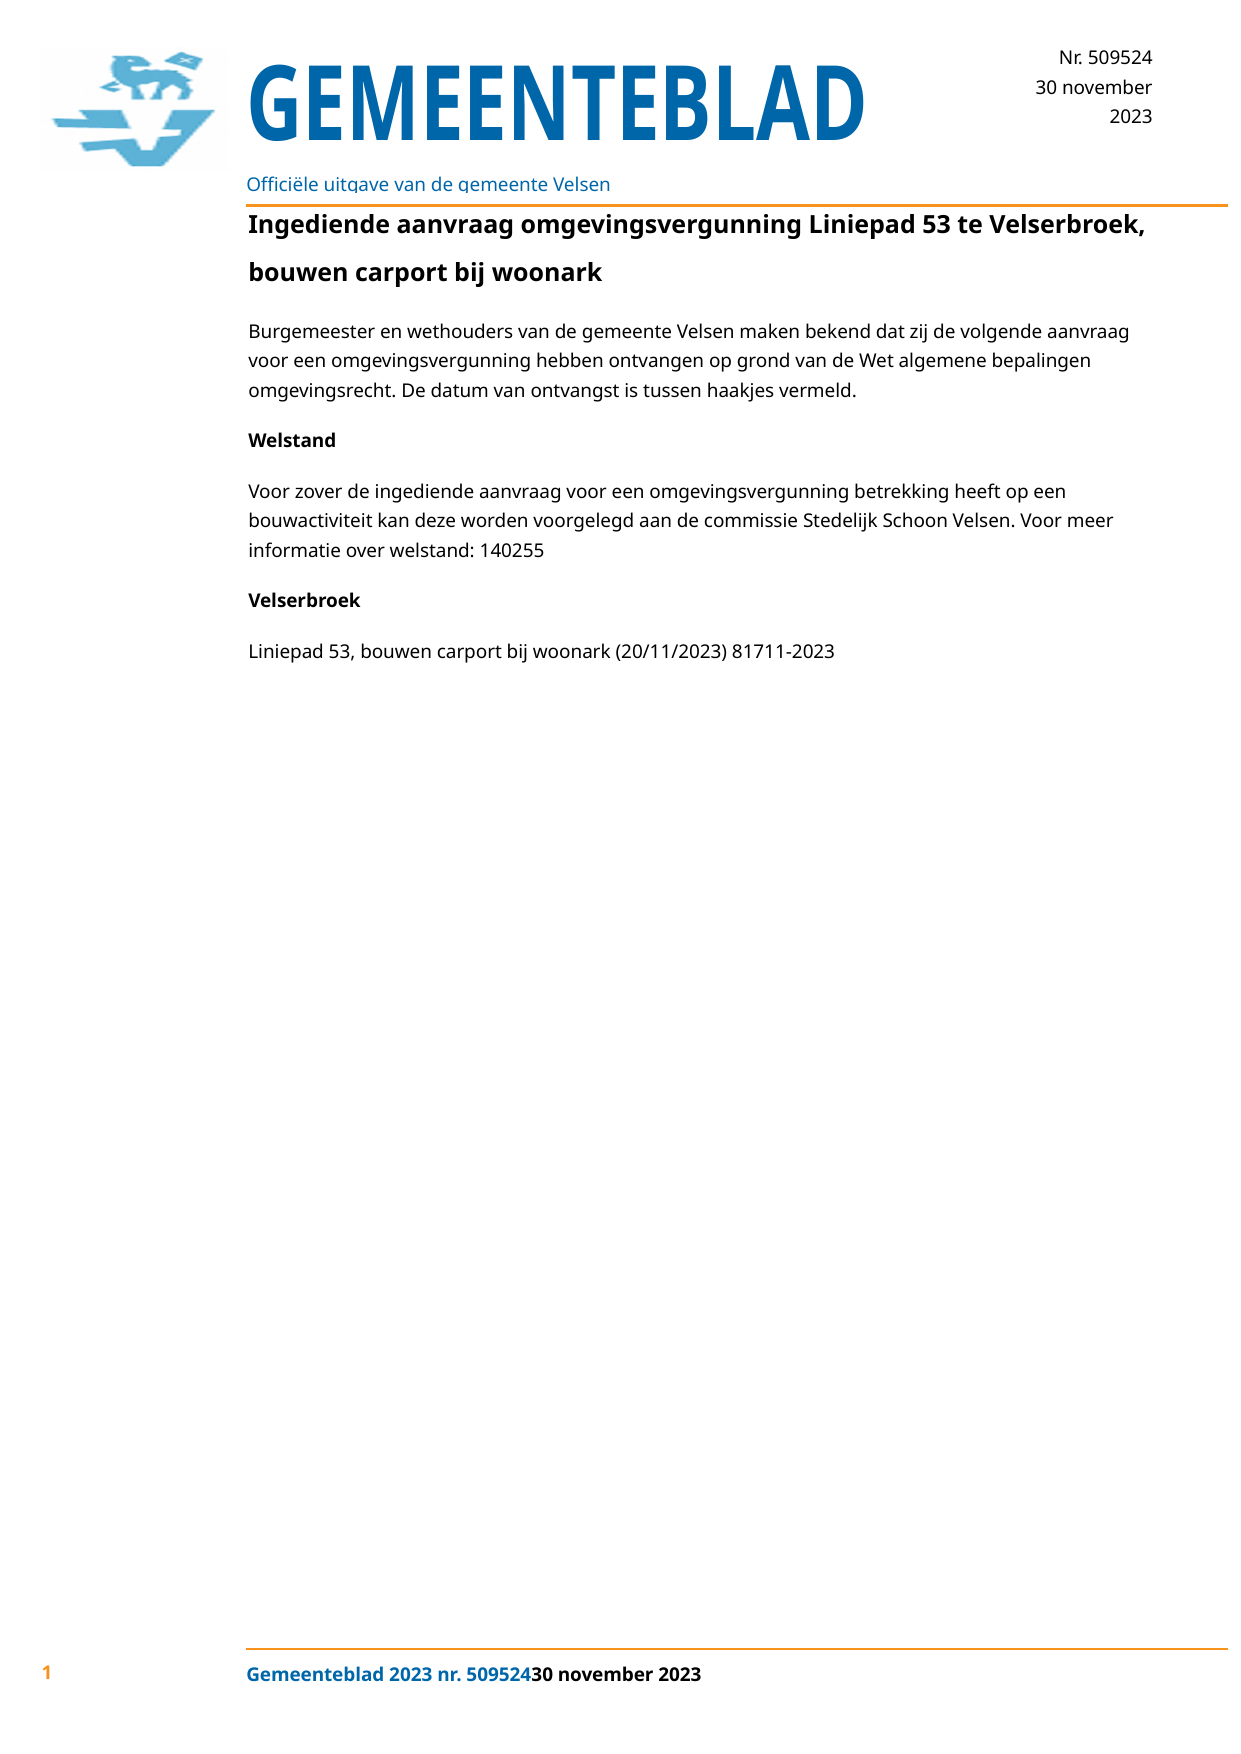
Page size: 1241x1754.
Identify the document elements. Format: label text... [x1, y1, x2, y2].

text Burgemeester en wethouders van de gemeente Velsen maken bekend dat zij de volgende aanvraag voor een omgevingsvergunning hebben ontvangen op grond van de Wet algemene bepalingen omgevingsrecht. De datum van ontvangst is tussen haakjes vermeld. [248, 318, 1152, 403]
text Ingediende aanvraag omgevingsvergunning Liniepad 53 te Velserbroek, bouwen carport bij woonark [248, 207, 1152, 288]
text Voor zover de ingediende aanvraag voor een omgevingsvergunning betrekking heeft op een bouwactiviteit kan deze worden voorgelegd aan de commissie Stedelijk Schoon Velsen. Voor meer informatie over welstand: 140255 [248, 478, 1152, 563]
text Liniepad 53, bouwen carport bij woonark (20/11/2023) 81711-2023 [248, 638, 1152, 664]
picture [41, 47, 231, 172]
text Velserbroek [248, 587, 1152, 613]
text Welstand [248, 427, 1152, 453]
